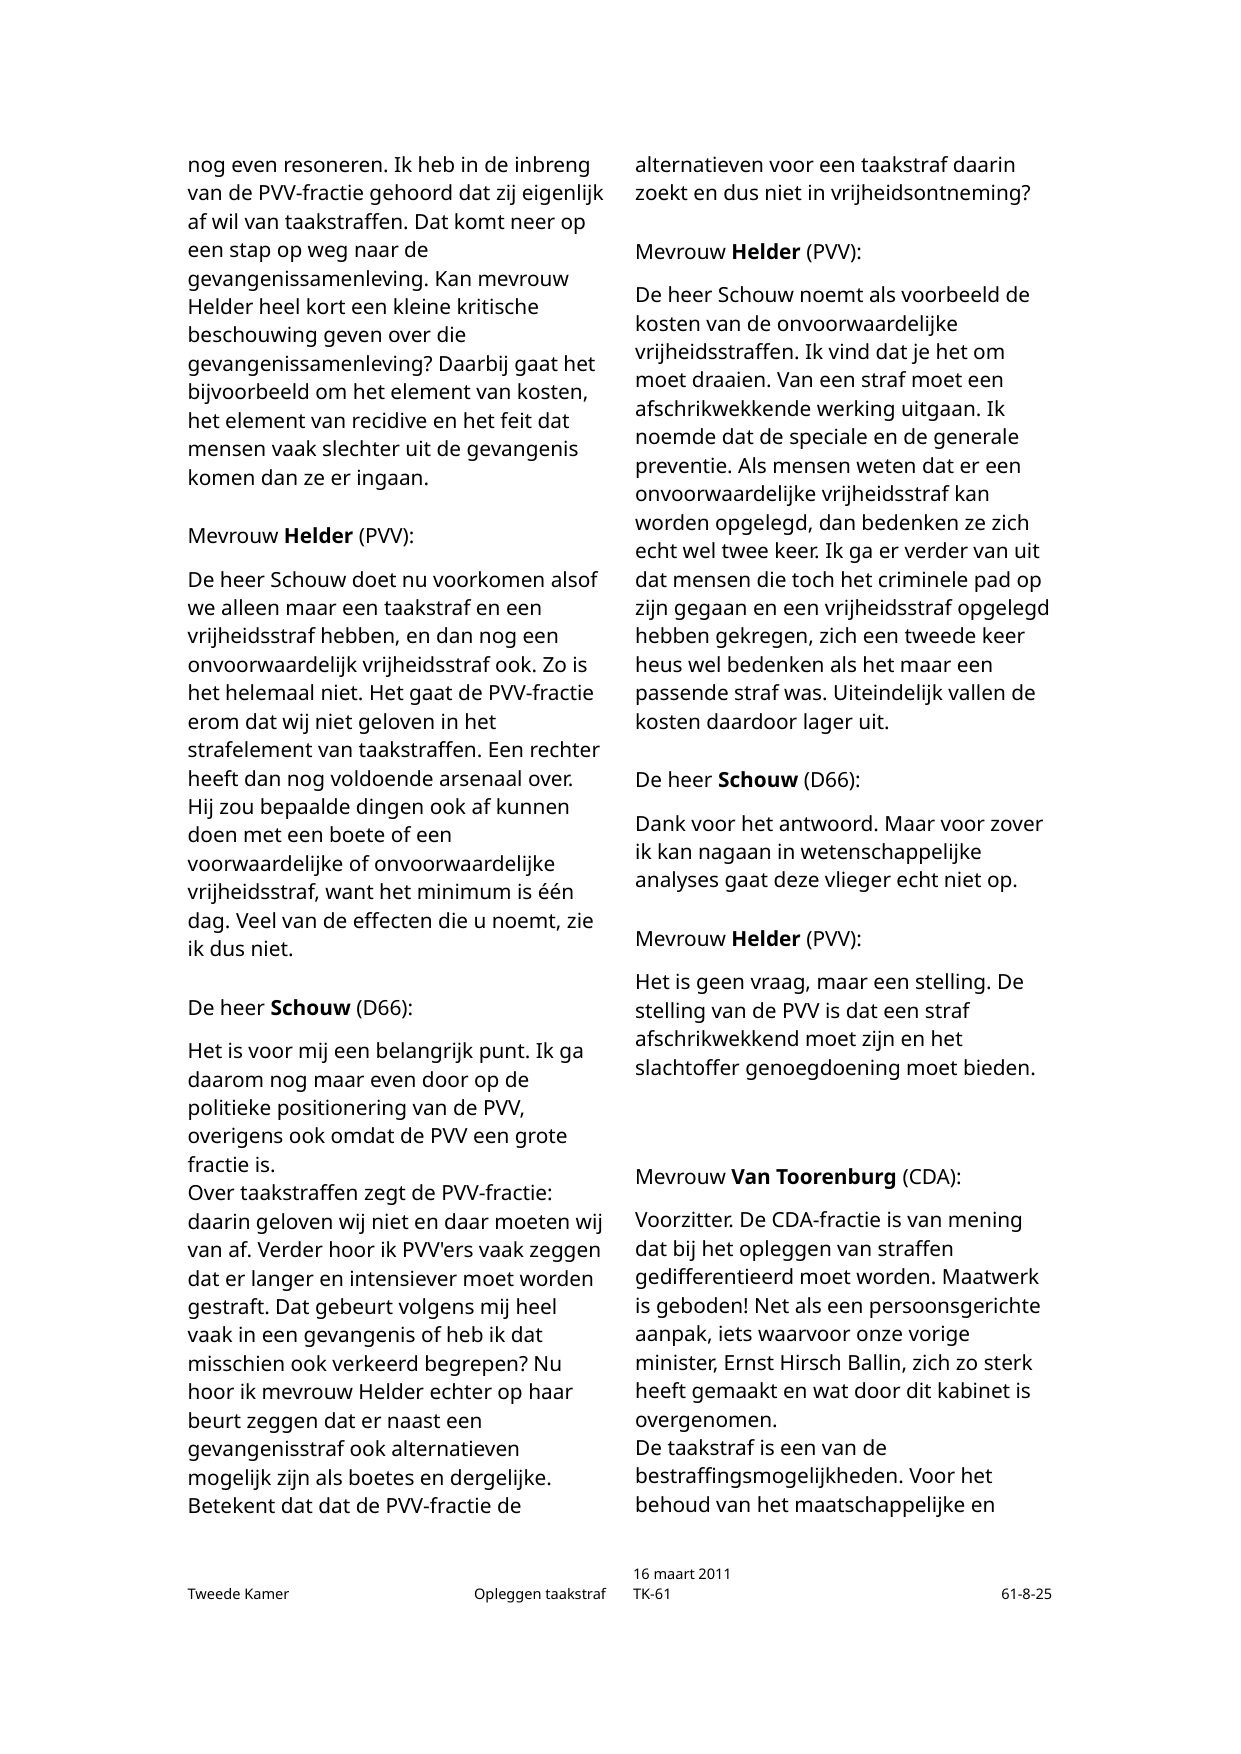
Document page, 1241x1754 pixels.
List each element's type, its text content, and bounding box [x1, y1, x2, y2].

text Mevrouw Helder (PVV): [187, 521, 605, 550]
text nog even resoneren. Ik heb in de inbreng van de PVV-fractie gehoord dat zij eigenlijk af wil van taakstraffen. Dat komt neer op een stap op weg naar de gevangenissamenleving. Kan mevrouw Helder heel kort een kleine kritische beschouwing geven over die gevangenissamenleving? Daarbij gaat het bijvoorbeeld om het element van kosten, het element van recidive en het feit dat mensen vaak slechter uit de gevangenis komen dan ze er ingaan. [187, 150, 605, 491]
text De heer Schouw noemt als voorbeeld de kosten van de onvoorwaardelijke vrijheidsstraffen. Ik vind dat je het om moet draaien. Van een straf moet een afschrikwekkende werking uitgaan. Ik noemde dat de speciale en de generale preventie. Als mensen weten dat er een onvoorwaardelijke vrijheidsstraf kan worden opgelegd, dan bedenken ze zich echt wel twee keer. Ik ga er verder van uit dat mensen die toch het criminele pad op zijn gegaan en een vrijheidsstraf opgelegd hebben gekregen, zich een tweede keer heus wel bedenken als het maar een passende straf was. Uiteindelijk vallen de kosten daardoor lager uit. [635, 280, 1053, 735]
text Mevrouw Helder (PVV): [635, 237, 1053, 265]
text Het is voor mij een belangrijk punt. Ik ga daarom nog maar even door op de politieke positionering van de PVV, overigens ook omdat de PVV een grote fractie is. [187, 1036, 605, 1178]
text Voorzitter. De CDA-fractie is van mening dat bij het opleggen van straffen gedifferentieerd moet worden. Maatwerk is geboden! Net als een persoonsgerichte aanpak, iets waarvoor onze vorige minister, Ernst Hirsch Ballin, zich zo sterk heeft gemaakt en wat door dit kabinet is overgenomen. [635, 1206, 1053, 1433]
text Mevrouw Helder (PVV): [635, 924, 1053, 952]
text De taakstraf is een van de bestraffingsmogelijkheden. Voor het behoud van het maatschappelijke en [635, 1433, 1053, 1518]
text Dank voor het antwoord. Maar voor zover ik kan nagaan in wetenschappelijke analyses gaat deze vlieger echt niet op. [635, 809, 1053, 894]
text alternatieven voor een taakstraf daarin zoekt en dus niet in vrijheidsontneming? [635, 150, 1053, 207]
text Mevrouw Van Toorenburg (CDA): [635, 1162, 1053, 1191]
text Over taakstraffen zegt de PVV-fractie: daarin geloven wij niet en daar moeten wij van af. Verder hoor ik PVV'ers vaak zeggen dat er langer en intensiever moet worden gestraft. Dat gebeurt volgens mij heel vaak in een gevangenis of heb ik dat misschien ook verkeerd begrepen? Nu hoor ik mevrouw Helder echter op haar beurt zeggen dat er naast een gevangenisstraf ook alternatieven mogelijk zijn als boetes en dergelijke. Betekent dat dat de PVV-fractie de [187, 1178, 605, 1520]
text Het is geen vraag, maar een stelling. De stelling van de PVV is dat een straf afschrikwekkend moet zijn en het slachtoffer genoegdoening moet bieden. [635, 967, 1053, 1081]
text De heer Schouw (D66): [635, 765, 1053, 794]
text  [635, 1111, 1053, 1140]
text De heer Schouw doet nu voorkomen alsof we alleen maar een taakstraf en een vrijheidsstraf hebben, en dan nog een onvoorwaardelijk vrijheidsstraf ook. Zo is het helemaal niet. Het gaat de PVV-fractie erom dat wij niet geloven in het strafelement van taakstraffen. Een rechter heeft dan nog voldoende arsenaal over. Hij zou bepaalde dingen ook af kunnen doen met een boete of een voorwaardelijke of onvoorwaardelijke vrijheidsstraf, want het minimum is één dag. Veel van de effecten die u noemt, zie ik dus niet. [187, 565, 605, 963]
text De heer Schouw (D66): [187, 993, 605, 1021]
